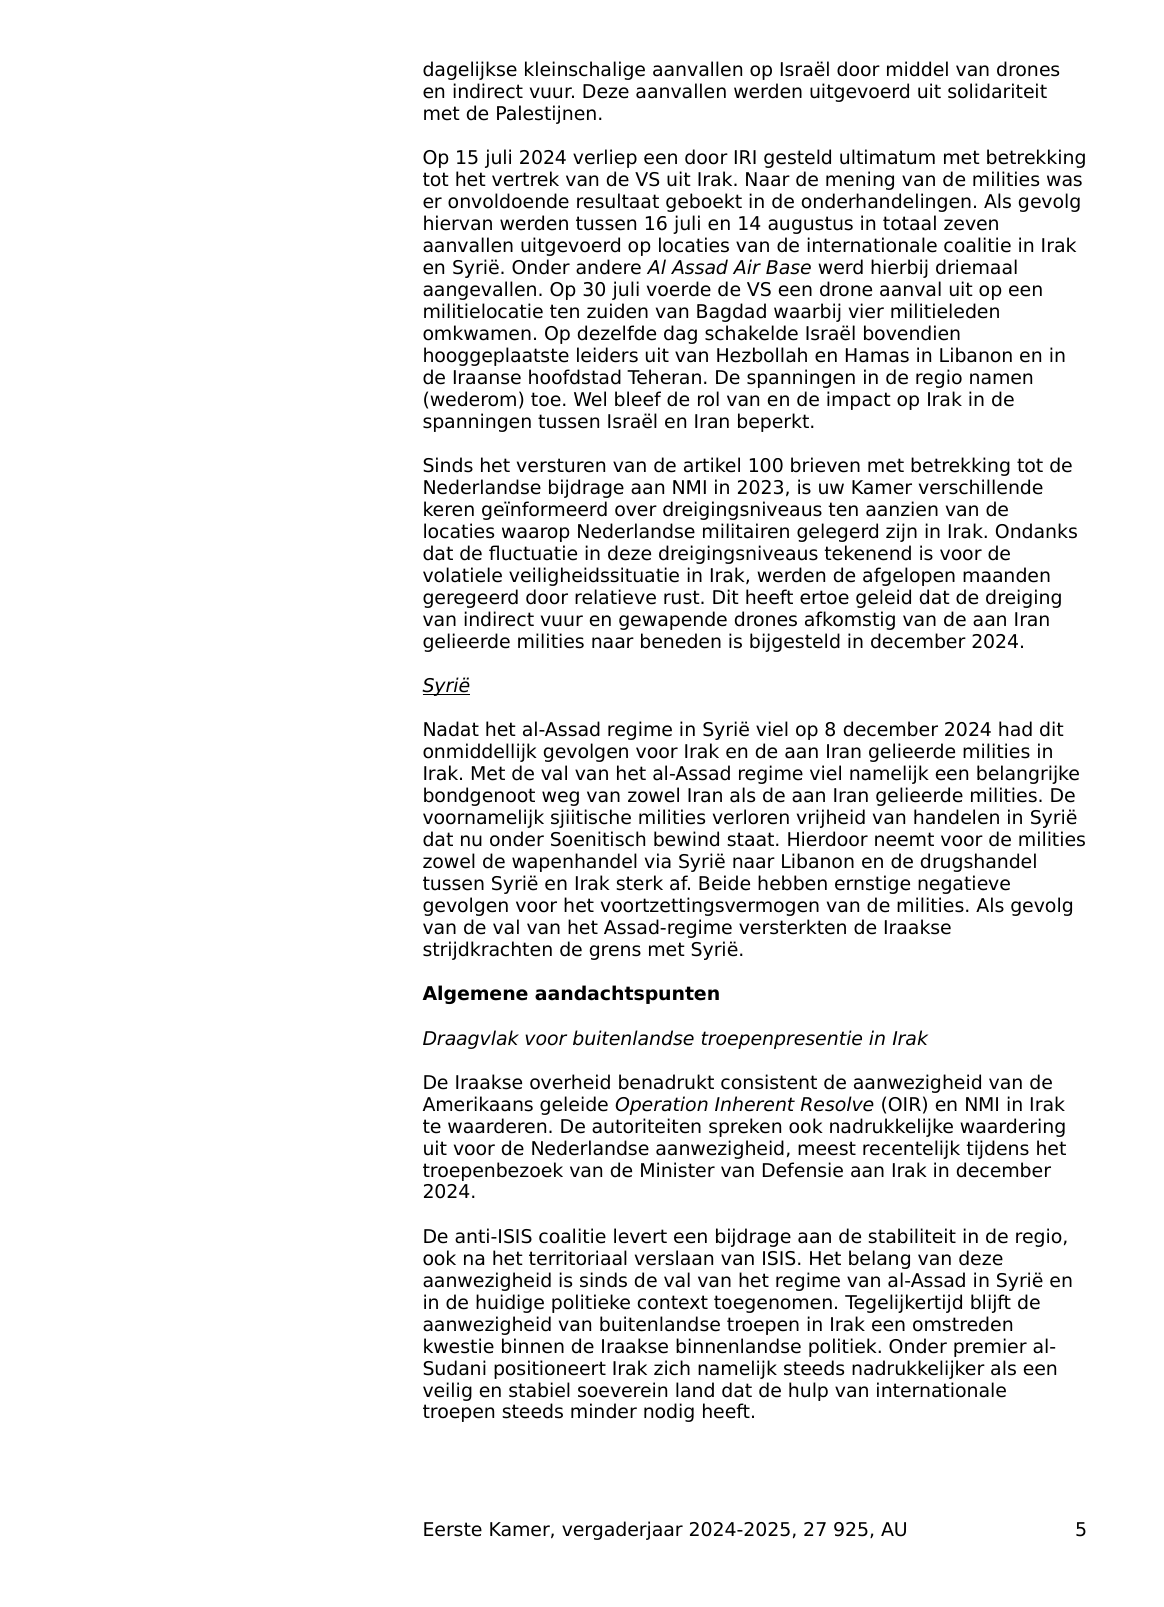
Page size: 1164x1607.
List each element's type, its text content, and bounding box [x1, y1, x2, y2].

text dagelijkse kleinschalige aanvallen op Israël door middel van drones en indirect vuur. Deze aanvallen werden uitgevoerd uit solidariteit met de Palestijnen. [422, 59, 1087, 125]
subtitle Draagvlak voor buitenlandse troepenpresentie in Irak [422, 1027, 1087, 1049]
subtitle Syrië [422, 675, 1087, 697]
text De anti-ISIS coalitie levert een bijdrage aan de stabiliteit in de regio, ook na het territoriaal verslaan van ISIS. Het belang van deze aanwezigheid is sinds de val van het regime van al-Assad in Syrië en in de huidige politieke context toegenomen. Tegelijkertijd blijft de aanwezigheid van buitenlandse troepen in Irak een omstreden kwestie binnen de Iraakse binnenlandse politiek. Onder premier al-Sudani positioneert Irak zich namelijk steeds nadrukkelijker als een veilig en stabiel soeverein land dat de hulp van internationale troepen steeds minder nodig heeft. [422, 1226, 1087, 1423]
text Op 15 juli 2024 verliep een door IRI gesteld ultimatum met betrekking tot het vertrek van de VS uit Irak. Naar de mening van de milities was er onvoldoende resultaat geboekt in de onderhandelingen. Als gevolg hiervan werden tussen 16 juli en 14 augustus in totaal zeven aanvallen uitgevoerd op locaties van de internationale coalitie in Irak en Syrië. Onder andere Al Assad Air Base werd hierbij driemaal aangevallen. Op 30 juli voerde de VS een drone aanval uit op een militielocatie ten zuiden van Bagdad waarbij vier militieleden omkwamen. Op dezelfde dag schakelde Israël bovendien hooggeplaatste leiders uit van Hezbollah en Hamas in Libanon en in de Iraanse hoofdstad Teheran. De spanningen in de regio namen (wederom) toe. Wel bleef de rol van en de impact op Irak in de spanningen tussen Israël en Iran beperkt. [422, 147, 1087, 433]
text Sinds het versturen van de artikel 100 brieven met betrekking tot de Nederlandse bijdrage aan NMI in 2023, is uw Kamer verschillende keren geïnformeerd over dreigingsniveaus ten aanzien van de locaties waarop Nederlandse militairen gelegerd zijn in Irak. Ondanks dat de fluctuatie in deze dreigingsniveaus tekenend is voor de volatiele veiligheidssituatie in Irak, werden de afgelopen maanden geregeerd door relatieve rust. Dit heeft ertoe geleid dat de dreiging van indirect vuur en gewapende drones afkomstig van de aan Iran gelieerde milities naar beneden is bijgesteld in december 2024. [422, 455, 1087, 653]
text Nadat het al-Assad regime in Syrië viel op 8 december 2024 had dit onmiddellijk gevolgen voor Irak en de aan Iran gelieerde milities in Irak. Met de val van het al-Assad regime viel namelijk een belangrijke bondgenoot weg van zowel Iran als de aan Iran gelieerde milities. De voornamelijk sjiitische milities verloren vrijheid van handelen in Syrië dat nu onder Soenitisch bewind staat. Hierdoor neemt voor de milities zowel de wapenhandel via Syrië naar Libanon en de drugshandel tussen Syrië en Irak sterk af. Beide hebben ernstige negatieve gevolgen voor het voortzettingsvermogen van de milities. Als gevolg van de val van het Assad-regime versterkten de Iraakse strijdkrachten de grens met Syrië. [422, 719, 1087, 961]
subtitle Algemene aandachtspunten [422, 983, 1087, 1005]
text De Iraakse overheid benadrukt consistent de aanwezigheid van de Amerikaans geleide Operation Inherent Resolve (OIR) en NMI in Irak te waarderen. De autoriteiten spreken ook nadrukkelijke waardering uit voor de Nederlandse aanwezigheid, meest recentelijk tijdens het troepenbezoek van de Minister van Defensie aan Irak in december 2024. [422, 1072, 1087, 1203]
